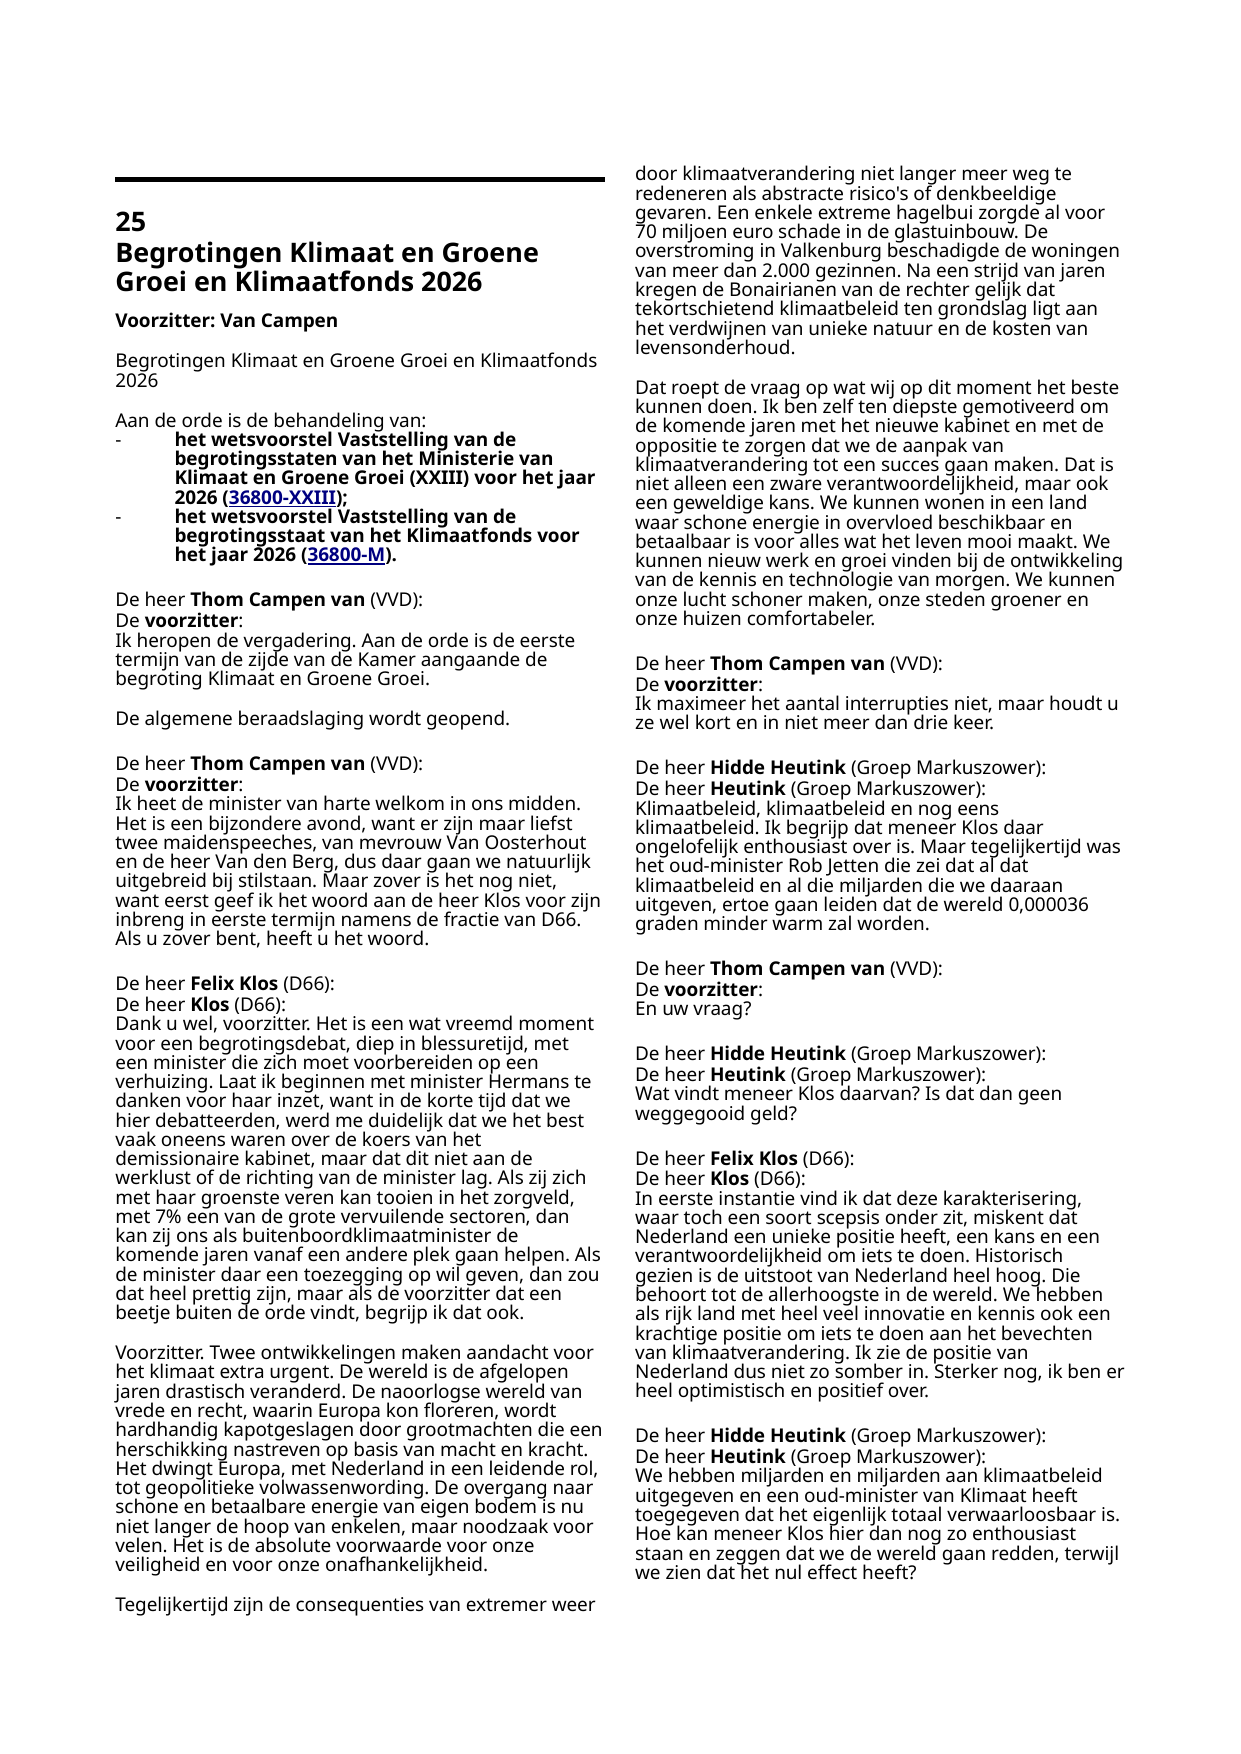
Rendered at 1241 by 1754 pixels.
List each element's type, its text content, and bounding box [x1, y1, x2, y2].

text De heer Thom Campen van (VVD): [635, 955, 1125, 981]
text Begrotingen Klimaat en Groene Groei en Klimaatfonds 2026 [115, 239, 605, 312]
text De heer Hidde Heutink (Groep Markuszower): [635, 1422, 1125, 1448]
text De heer Heutink (Groep Markuszower): [635, 1066, 1125, 1085]
text De heer Klos (D66): [115, 996, 605, 1015]
text De voorzitter: [115, 776, 605, 795]
text De heer Klos (D66): [635, 1170, 1125, 1190]
text Voorzitter: Van Campen [115, 312, 605, 332]
text De heer Felix Klos (D66): [635, 1145, 1125, 1170]
text Ik maximeer het aantal interrupties niet, maar houdt u ze wel kort en in niet meer dan drie keer. [635, 695, 1125, 734]
text De heer Heutink (Groep Markuszower): [635, 780, 1125, 799]
list het wetsvoorstel Vaststelling van de begrotingsstaat van het Klimaatfonds voor het jaar 2026 (36800-M). [115, 508, 605, 566]
text De heer Thom Campen van (VVD): [115, 750, 605, 776]
text De heer Thom Campen van (VVD): [115, 587, 605, 612]
text Wat vindt meneer Klos daarvan? Is dat dan geen weggegooid geld? [635, 1085, 1125, 1124]
text Ik heet de minister van harte welkom in ons midden. Het is een bijzondere avond, want er zijn maar liefst twee maidenspeeches, van mevrouw Van Oosterhout en de heer Van den Berg, dus daar gaan we natuurlijk uitgebreid bij stilstaan. Maar zover is het nog niet, want eerst geef ik het woord aan de heer Klos voor zijn inbreng in eerste termijn namens de fractie van D66. Als u zover bent, heeft u het woord. [115, 795, 605, 949]
text De heer Hidde Heutink (Groep Markuszower): [635, 754, 1125, 780]
text Ik heropen de vergadering. Aan de orde is de eerste termijn van de zijde van de Kamer aangaande de begroting Klimaat en Groene Groei. [115, 632, 605, 689]
text Begrotingen Klimaat en Groene Groei en Klimaatfonds 2026 [115, 352, 605, 391]
text Aan de orde is de behandeling van: [115, 412, 605, 431]
list het wetsvoorstel Vaststelling van de begrotingsstaten van het Ministerie van Klimaat en Groene Groei (XXIII) voor het jaar 2026 (36800-XXIII); [115, 431, 605, 508]
text Voorzitter. Twee ontwikkelingen maken aandacht voor het klimaat extra urgent. De wereld is de afgelopen jaren drastisch veranderd. De naoorlogse wereld van vrede en recht, waarin Europa kon floreren, wordt hardhandig kapotgeslagen door grootmachten die een herschikking nastreven op basis van macht en kracht. Het dwingt Europa, met Nederland in een leidende rol, tot geopolitieke volwassenwording. De overgang naar schone en betaalbare energie van eigen bodem is nu niet langer de hoop van enkelen, maar noodzaak voor velen. Het is de absolute voorwaarde voor onze veiligheid en voor onze onafhankelijkheid. [115, 1344, 605, 1576]
text De heer Thom Campen van (VVD): [635, 650, 1125, 676]
text Klimaatbeleid, klimaatbeleid en nog eens klimaatbeleid. Ik begrijp dat meneer Klos daar ongelofelijk enthousiast over is. Maar tegelijkertijd was het oud-minister Rob Jetten die zei dat al dat klimaatbeleid en al die miljarden die we daaraan uitgeven, ertoe gaan leiden dat de wereld 0,000036 graden minder warm zal worden. [635, 799, 1125, 934]
text Dat roept de vraag op wat wij op dit moment het beste kunnen doen. Ik ben zelf ten diepste gemotiveerd om de komende jaren met het nieuwe kabinet en met de oppositie te zorgen dat we de aanpak van klimaatverandering tot een succes gaan maken. Dat is niet alleen een zware verantwoordelijkheid, maar ook een geweldige kans. We kunnen wonen in een land waar schone energie in overvloed beschikbaar en betaalbaar is voor alles wat het leven mooi maakt. We kunnen nieuw werk en groei vinden bij de ontwikkeling van de kennis en technologie van morgen. We kunnen onze lucht schoner maken, onze steden groener en onze huizen comfortabeler. [635, 379, 1125, 629]
text Tegelijkertijd zijn de consequenties van extremer weer [115, 1596, 605, 1616]
text De algemene beraadslaging wordt geopend. [115, 710, 605, 729]
text We hebben miljarden en miljarden aan klimaatbeleid uitgegeven en een oud-minister van Klimaat heeft toegegeven dat het eigenlijk totaal verwaarloosbaar is. Hoe kan meneer Klos hier dan nog zo enthousiast staan en zeggen dat we de wereld gaan redden, terwijl we zien dat het nul effect heeft? [635, 1467, 1125, 1583]
text De heer Felix Klos (D66): [115, 970, 605, 996]
text De heer Hidde Heutink (Groep Markuszower): [635, 1040, 1125, 1066]
text In eerste instantie vind ik dat deze karakterisering, waar toch een soort scepsis onder zit, miskent dat Nederland een unieke positie heeft, een kans en een verantwoordelijkheid om iets te doen. Historisch gezien is de uitstoot van Nederland heel hoog. Die behoort tot de allerhoogste in de wereld. We hebben als rijk land met heel veel innovatie en kennis ook een krachtige positie om iets te doen aan het bevechten van klimaatverandering. Ik zie de positie van Nederland dus niet zo somber in. Sterker nog, ik ben er heel optimistisch en positief over. [635, 1190, 1125, 1402]
text Dank u wel, voorzitter. Het is een wat vreemd moment voor een begrotingsdebat, diep in blessuretijd, met een minister die zich moet voorbereiden op een verhuizing. Laat ik beginnen met minister Hermans te danken voor haar inzet, want in de korte tijd dat we hier debatteerden, werd me duidelijk dat we het best vaak oneens waren over de koers van het demissionaire kabinet, maar dat dit niet aan de werklust of de richting van de minister lag. Als zij zich met haar groenste veren kan tooien in het zorgveld, met 7% een van de grote vervuilende sectoren, dan kan zij ons als buitenboordklimaatminister de komende jaren vanaf een andere plek gaan helpen. Als de minister daar een toezegging op wil geven, dan zou dat heel prettig zijn, maar als de voorzitter dat een beetje buiten de orde vindt, begrijp ik dat ook. [115, 1015, 605, 1323]
text De voorzitter: [635, 981, 1125, 1000]
text 25 [115, 203, 605, 239]
text En uw vraag? [635, 1000, 1125, 1019]
text De heer Heutink (Groep Markuszower): [635, 1448, 1125, 1467]
text door klimaatverandering niet langer meer weg te redeneren als abstracte risico's of denkbeeldige gevaren. Een enkele extreme hagelbui zorgde al voor 70 miljoen euro schade in de glastuinbouw. De overstroming in Valkenburg beschadigde de woningen van meer dan 2.000 gezinnen. Na een strijd van jaren kregen de Bonairianen van de rechter gelijk dat tekortschietend klimaatbeleid ten grondslag ligt aan het verdwijnen van unieke natuur en de kosten van levensonderhoud. [635, 165, 1125, 358]
text De voorzitter: [115, 612, 605, 632]
text De voorzitter: [635, 676, 1125, 695]
